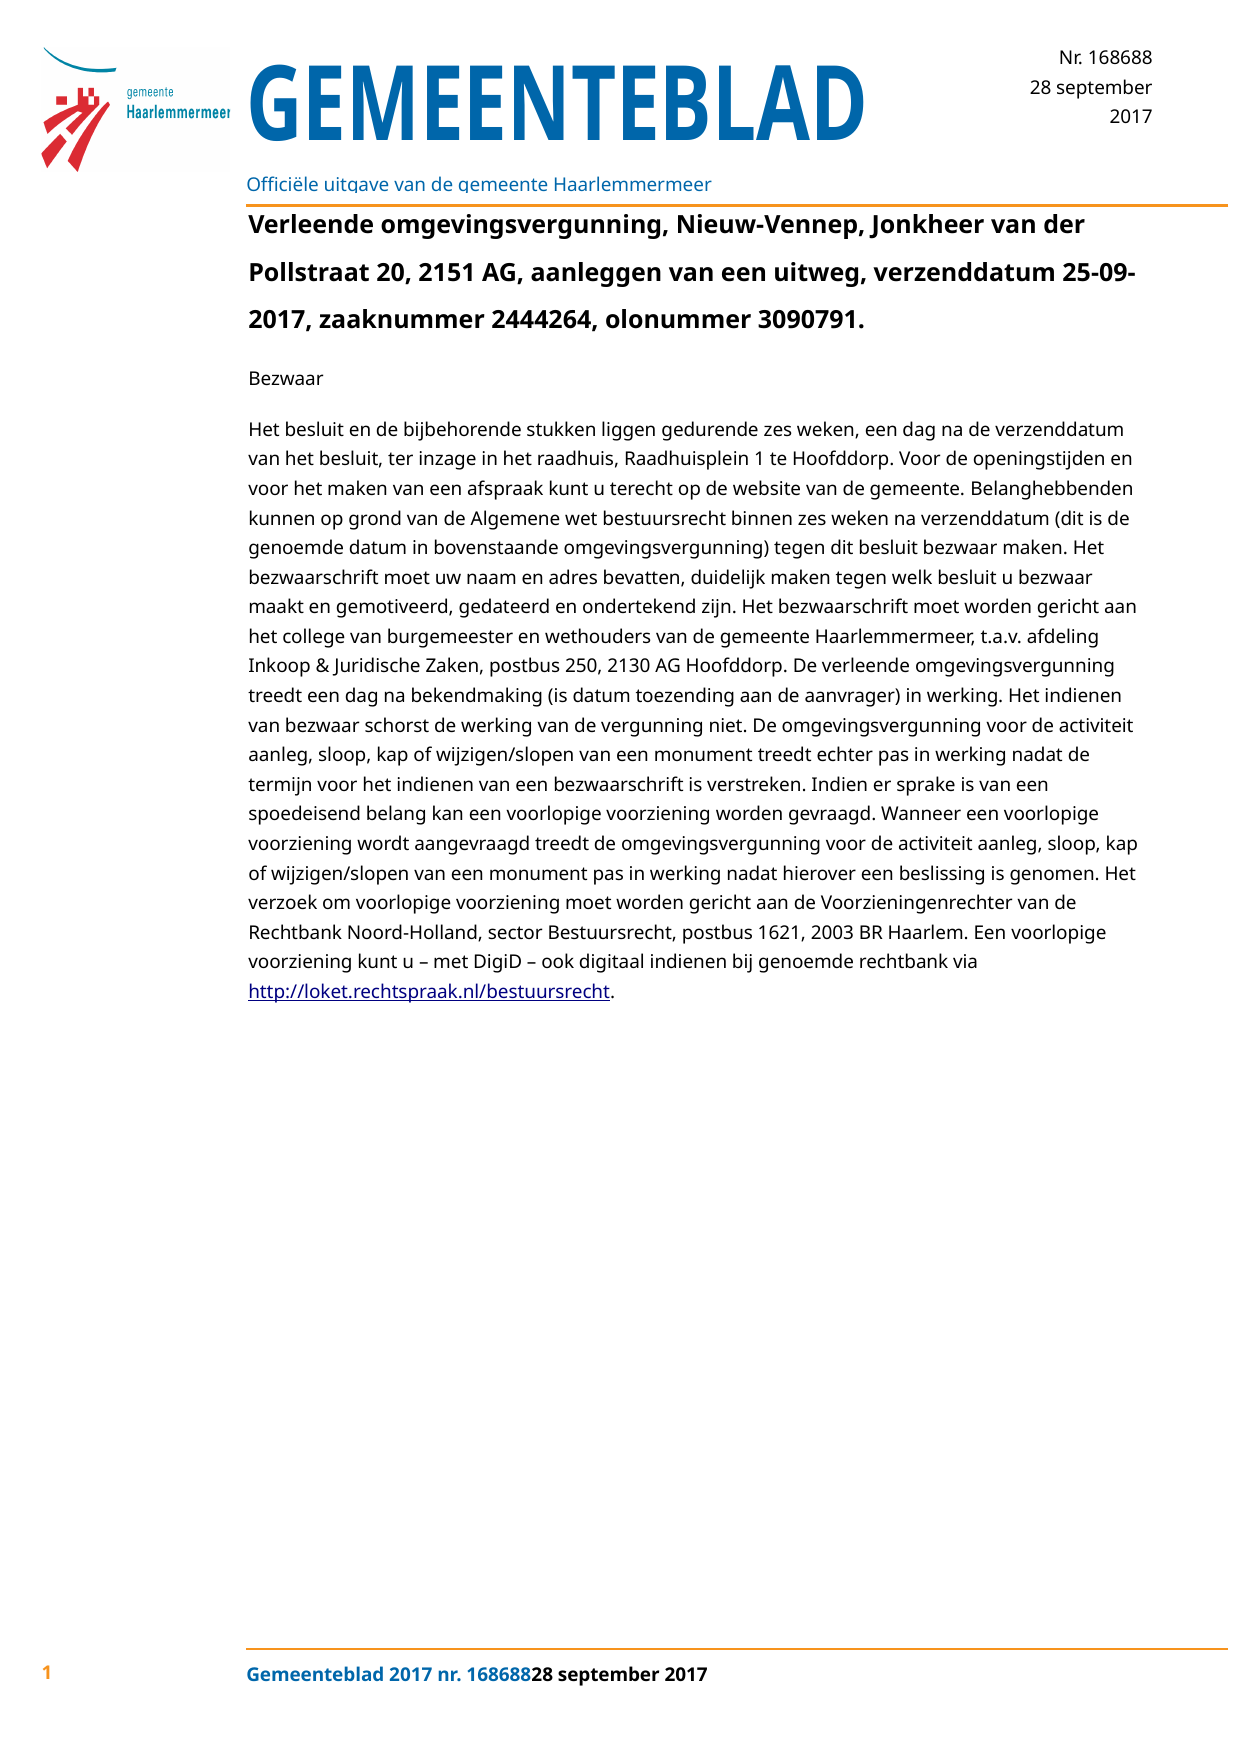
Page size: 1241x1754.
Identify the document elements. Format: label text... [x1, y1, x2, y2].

picture [41, 47, 231, 172]
text Verleende omgevingsvergunning, Nieuw-Vennep, Jonkheer van der Pollstraat 20, 2151 AG, aanleggen van een uitweg, verzenddatum 25-09-2017, zaaknummer 2444264, olonummer 3090791. [248, 207, 1152, 336]
text Bezwaar [248, 366, 1152, 391]
text Het besluit en de bijbehorende stukken liggen gedurende zes weken, een dag na de verzenddatum van het besluit, ter inzage in het raadhuis, Raadhuisplein 1 te Hoofddorp. Voor de openingstijden en voor het maken van een afspraak kunt u terecht op de website van de gemeente. Belanghebbenden kunnen op grond van de Algemene wet bestuursrecht binnen zes weken na verzenddatum (dit is de genoemde datum in bovenstaande omgevingsvergunning) tegen dit besluit bezwaar maken. Het bezwaarschrift moet uw naam en adres bevatten, duidelijk maken tegen welk besluit u bezwaar maakt en gemotiveerd, gedateerd en ondertekend zijn. Het bezwaarschrift moet worden gericht aan het college van burgemeester en wethouders van de gemeente Haarlemmermeer, t.a.v. afdeling Inkoop & Juridische Zaken, postbus 250, 2130 AG Hoofddorp. De verleende omgevingsvergunning treedt een dag na bekendmaking (is datum toezending aan de aanvrager) in werking. Het indienen van bezwaar schorst de werking van de vergunning niet. De omgevingsvergunning voor de activiteit aanleg, sloop, kap of wijzigen/slopen van een monument treedt echter pas in werking nadat de termijn voor het indienen van een bezwaarschrift is verstreken. Indien er sprake is van een spoedeisend belang kan een voorlopige voorziening worden gevraagd. Wanneer een voorlopige voorziening wordt aangevraagd treedt de omgevingsvergunning voor de activiteit aanleg, sloop, kap of wijzigen/slopen van een monument pas in werking nadat hierover een beslissing is genomen. Het verzoek om voorlopige voorziening moet worden gericht aan de Voorzieningenrechter van de Rechtbank Noord-Holland, sector Bestuursrecht, postbus 1621, 2003 BR Haarlem. Een voorlopige voorziening kunt u – met DigiD – ook digitaal indienen bij genoemde rechtbank via http://loket.rechtspraak.nl/bestuursrecht. [248, 416, 1152, 1004]
